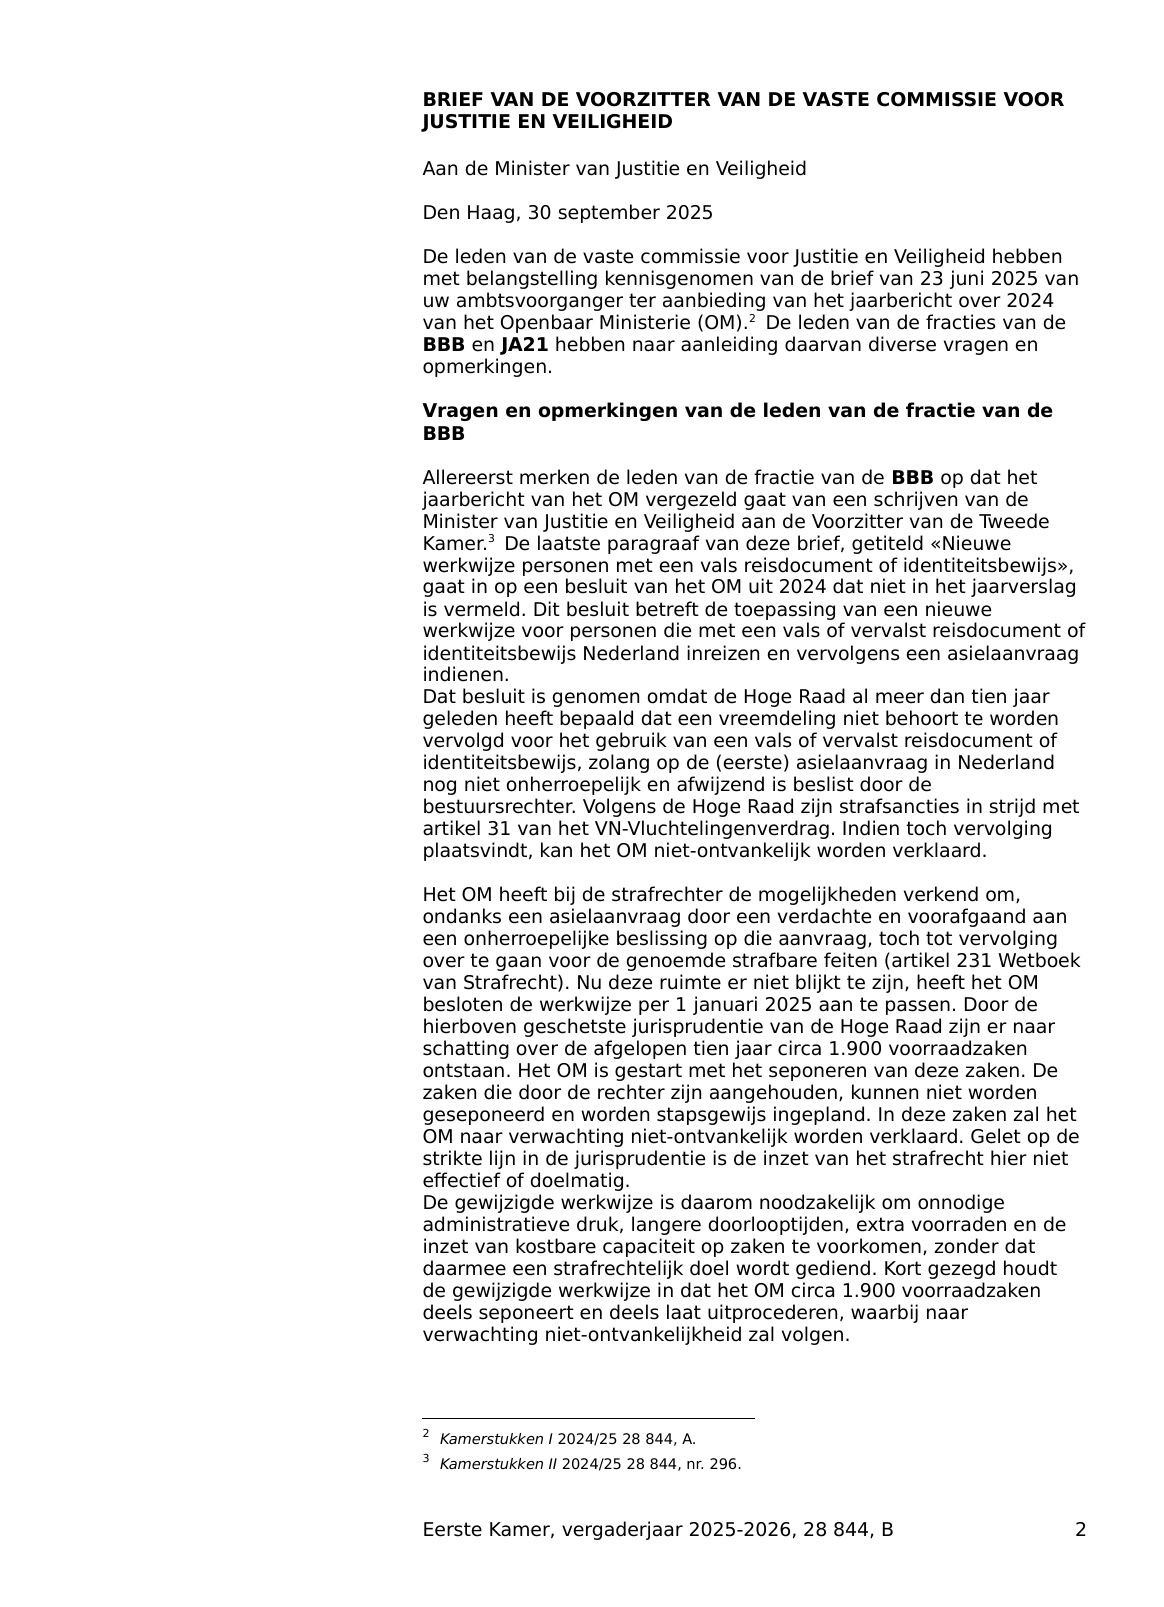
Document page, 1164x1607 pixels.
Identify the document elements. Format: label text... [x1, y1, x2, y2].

subtitle BRIEF VAN DE VOORZITTER VAN DE VASTE COMMISSIE VOOR JUSTITIE EN VEILIGHEID [422, 89, 1087, 133]
text Aan de Minister van Justitie en Veiligheid [422, 158, 1087, 180]
text Het OM heeft bij de strafrechter de mogelijkheden verkend om, ondanks een asielaanvraag door een verdachte en voorafgaand aan een onherroepelijke beslissing op die aanvraag, toch tot vervolging over te gaan voor de genoemde strafbare feiten (artikel 231 Wetboek van Strafrecht). Nu deze ruimte er niet blijkt te zijn, heeft het OM besloten de werkwijze per 1 januari 2025 aan te passen. Door de hierboven geschetste jurisprudentie van de Hoge Raad zijn er naar schatting over de afgelopen tien jaar circa 1.900 voorraadzaken ontstaan. Het OM is gestart met het seponeren van deze zaken. De zaken die door de rechter zijn aangehouden, kunnen niet worden geseponeerd en worden stapsgewijs ingepland. In deze zaken zal het OM naar verwachting niet-ontvankelijk worden verklaard. Gelet op de strikte lijn in de jurisprudentie is de inzet van het strafrecht hier niet effectief of doelmatig. [422, 884, 1087, 1192]
text Den Haag, 30 september 2025 [422, 202, 1087, 224]
text De gewijzigde werkwijze is daarom noodzakelijk om onnodige administratieve druk, langere doorlooptijden, extra voorraden en de inzet van kostbare capaciteit op zaken te voorkomen, zonder dat daarmee een strafrechtelijk doel wordt gediend. Kort gezegd houdt de gewijzigde werkwijze in dat het OM circa 1.900 voorraadzaken deels seponeert en deels laat uitprocederen, waarbij naar verwachting niet-ontvankelijkheid zal volgen. [422, 1192, 1087, 1346]
subtitle Vragen en opmerkingen van de leden van de fractie van de BBB [422, 400, 1087, 444]
text Kamerstukken II 2024/25 28 844, nr. 296. [422, 1452, 1087, 1474]
text De leden van de vaste commissie voor Justitie en Veiligheid hebben met belangstelling kennisgenomen van de brief van 23 juni 2025 van uw ambtsvoorganger ter aanbieding van het jaarbericht over 2024 van het Openbaar Ministerie (OM). De leden van de fracties van de BBB en JA21 hebben naar aanleiding daarvan diverse vragen en opmerkingen. [422, 246, 1087, 378]
text Dat besluit is genomen omdat de Hoge Raad al meer dan tien jaar geleden heeft bepaald dat een vreemdeling niet behoort te worden vervolgd voor het gebruik van een vals of vervalst reisdocument of identiteitsbewijs, zolang op de (eerste) asielaanvraag in Nederland nog niet onherroepelijk en afwijzend is beslist door de bestuursrechter. Volgens de Hoge Raad zijn strafsancties in strijd met artikel 31 van het VN-Vluchtelingenverdrag. Indien toch vervolging plaatsvindt, kan het OM niet-ontvankelijk worden verklaard. [422, 686, 1087, 862]
text Allereerst merken de leden van de fractie van de BBB op dat het jaarbericht van het OM vergezeld gaat van een schrijven van de Minister van Justitie en Veiligheid aan de Voorzitter van de Tweede Kamer. De laatste paragraaf van deze brief, getiteld «Nieuwe werkwijze personen met een vals reisdocument of identiteitsbewijs», gaat in op een besluit van het OM uit 2024 dat niet in het jaarverslag is vermeld. Dit besluit betreft de toepassing van een nieuwe werkwijze voor personen die met een vals of vervalst reisdocument of identiteitsbewijs Nederland inreizen en vervolgens een asielaanvraag indienen. [422, 467, 1087, 686]
text Kamerstukken I 2024/25 28 844, A. [422, 1427, 1087, 1449]
